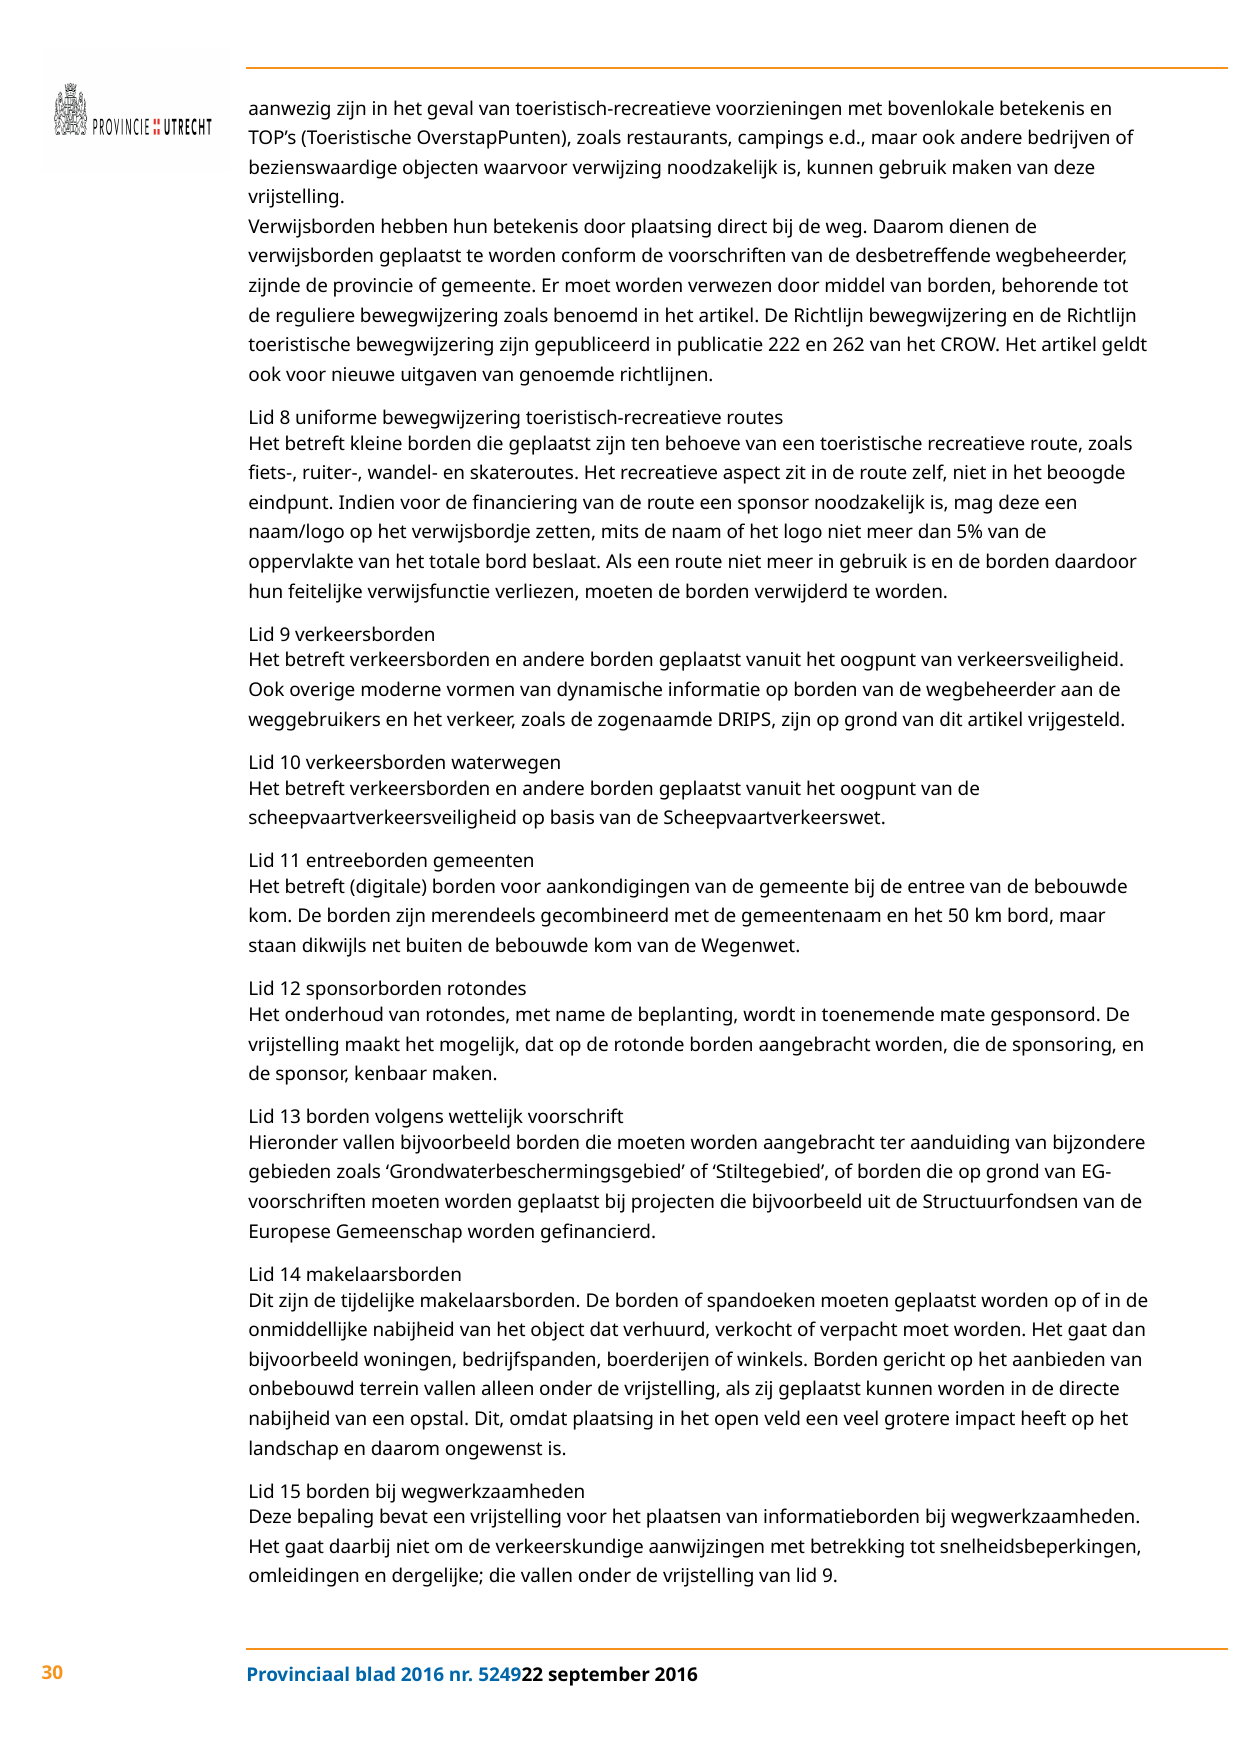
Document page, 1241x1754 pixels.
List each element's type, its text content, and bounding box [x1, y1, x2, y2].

text Het betreft kleine borden die geplaatst zijn ten behoeve van een toeristische recreatieve route, zoals fiets-, ruiter-, wandel- en skateroutes. Het recreatieve aspect zit in de route zelf, niet in het beoogde eindpunt. Indien voor de financiering van de route een sponsor noodzakelijk is, mag deze een naam/logo op het verwijsbordje zetten, mits de naam of het logo niet meer dan 5% van de oppervlakte van het totale bord beslaat. Als een route niet meer in gebruik is en de borden daardoor hun feitelijke verwijsfunctie verliezen, moeten de borden verwijderd te worden. [248, 430, 1152, 603]
text Lid 12 sponsorborden rotondes [248, 975, 1152, 1001]
text Lid 15 borden bij wegwerkzaamheden [248, 1478, 1152, 1503]
text Lid 13 borden volgens wettelijk voorschrift [248, 1103, 1152, 1129]
picture [41, 47, 231, 172]
text aanwezig zijn in het geval van toeristisch-recreatieve voorzieningen met bovenlokale betekenis en TOP’s (Toeristische OverstapPunten), zoals restaurants, campings e.d., maar ook andere bedrijven of bezienswaardige objecten waarvoor verwijzing noodzakelijk is, kunnen gebruik maken van deze vrijstelling. [248, 95, 1152, 209]
text Het onderhoud van rotondes, met name de beplanting, wordt in toenemende mate gesponsord. De vrijstelling maakt het mogelijk, dat op de rotonde borden aangebracht worden, die de sponsoring, en de sponsor, kenbaar maken. [248, 1001, 1152, 1086]
text Dit zijn de tijdelijke makelaarsborden. De borden of spandoeken moeten geplaatst worden op of in de onmiddellijke nabijheid van het object dat verhuurd, verkocht of verpacht moet worden. Het gaat dan bijvoorbeeld woningen, bedrijfspanden, boerderijen of winkels. Borden gericht op het aanbieden van onbebouwd terrein vallen alleen onder de vrijstelling, als zij geplaatst kunnen worden in de directe nabijheid van een opstal. Dit, omdat plaatsing in het open veld een veel grotere impact heeft op het landschap en daarom ongewenst is. [248, 1287, 1152, 1460]
text Lid 9 verkeersborden [248, 621, 1152, 647]
text Het betreft verkeersborden en andere borden geplaatst vanuit het oogpunt van verkeersveiligheid. Ook overige moderne vormen van dynamische informatie op borden van de wegbeheerder aan de weggebruikers en het verkeer, zoals de zogenaamde DRIPS, zijn op grond van dit artikel vrijgesteld. [248, 647, 1152, 732]
text Het betreft (digitale) borden voor aankondigingen van de gemeente bij de entree van de bebouwde kom. De borden zijn merendeels gecombineerd met de gemeentenaam en het 50 km bord, maar staan dikwijls net buiten de bebouwde kom van de Wegenwet. [248, 873, 1152, 958]
text Lid 11 entreeborden gemeenten [248, 847, 1152, 873]
text Het betreft verkeersborden en andere borden geplaatst vanuit het oogpunt van de scheepvaartverkeersveiligheid op basis van de Scheepvaartverkeerswet. [248, 775, 1152, 830]
text Hieronder vallen bijvoorbeeld borden die moeten worden aangebracht ter aanduiding van bijzondere gebieden zoals ‘Grondwaterbeschermingsgebied’ of ‘Stiltegebied’, of borden die op grond van EG-voorschriften moeten worden geplaatst bij projecten die bijvoorbeeld uit de Structuurfondsen van de Europese Gemeenschap worden gefinancierd. [248, 1129, 1152, 1244]
text Verwijsborden hebben hun betekenis door plaatsing direct bij de weg. Daarom dienen de verwijsborden geplaatst te worden conform de voorschriften van de desbetreffende wegbeheerder, zijnde de provincie of gemeente. Er moet worden verwezen door middel van borden, behorende tot de reguliere bewegwijzering zoals benoemd in het artikel. De Richtlijn bewegwijzering en de Richtlijn toeristische bewegwijzering zijn gepubliceerd in publicatie 222 en 262 van het CROW. Het artikel geldt ook voor nieuwe uitgaven van genoemde richtlijnen. [248, 213, 1152, 387]
text Deze bepaling bevat een vrijstelling voor het plaatsen van informatieborden bij wegwerkzaamheden. Het gaat daarbij niet om de verkeerskundige aanwijzingen met betrekking tot snelheidsbeperkingen, omleidingen en dergelijke; die vallen onder de vrijstelling van lid 9. [248, 1503, 1152, 1588]
text Lid 10 verkeersborden waterwegen [248, 749, 1152, 775]
text Lid 14 makelaarsborden [248, 1261, 1152, 1287]
text Lid 8 uniforme bewegwijzering toeristisch-recreatieve routes [248, 404, 1152, 430]
